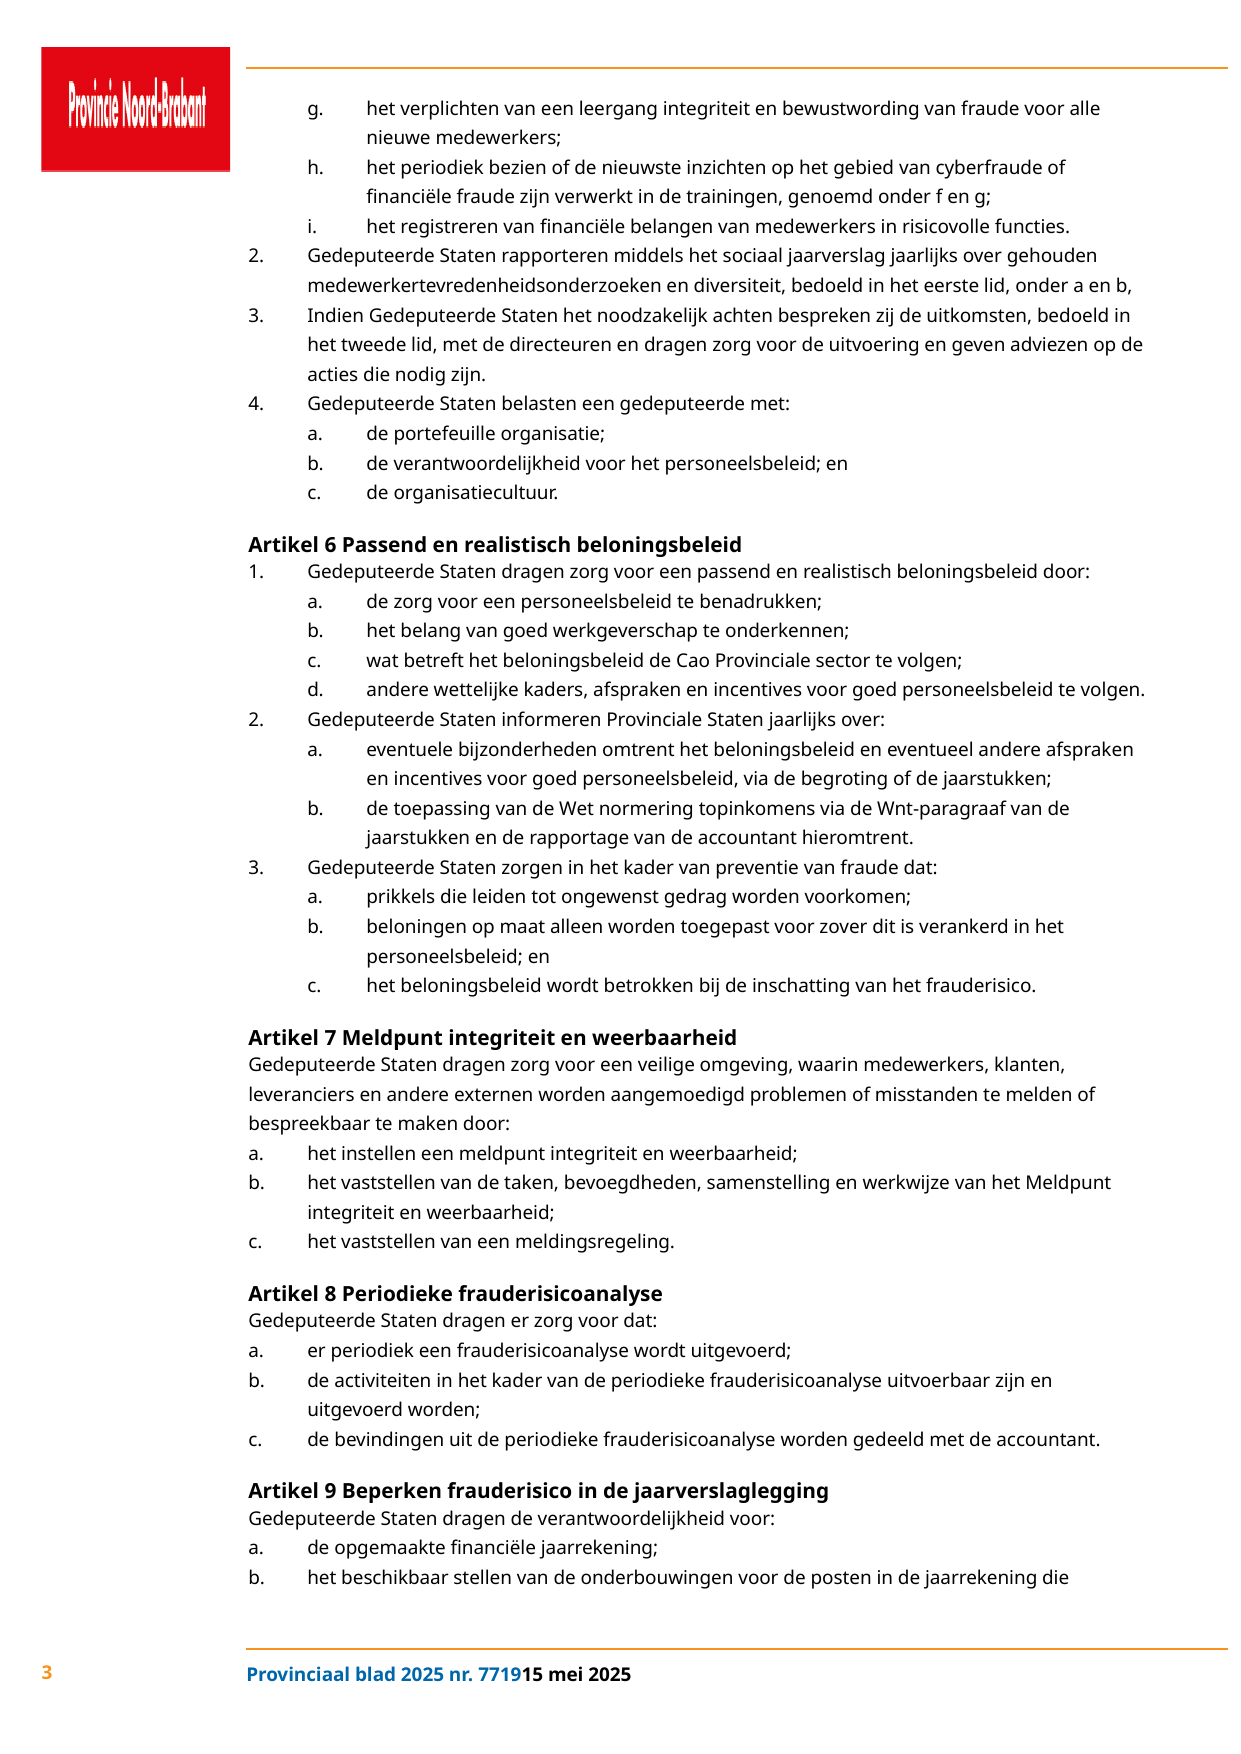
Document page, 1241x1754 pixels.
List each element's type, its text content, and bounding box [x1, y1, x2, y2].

list Gedeputeerde Staten informeren Provinciale Staten jaarlijks over: [248, 706, 1152, 732]
list Gedeputeerde Staten dragen zorg voor een passend en realistisch beloningsbeleid door: [248, 558, 1152, 584]
text Gedeputeerde Staten dragen zorg voor een veilige omgeving, waarin medewerkers, klanten, leveranciers en andere externen worden aangemoedigd problemen of misstanden te melden of bespreekbaar te maken door: [248, 1051, 1152, 1136]
list wat betreft het beloningsbeleid de Cao Provinciale sector te volgen; [307, 647, 1152, 673]
list de organisatiecultuur. [307, 479, 1152, 505]
list Gedeputeerde Staten rapporteren middels het sociaal jaarverslag jaarlijks over gehouden medewerkertevredenheidsonderzoeken en diversiteit, bedoeld in het eerste lid, onder a en b, [248, 243, 1152, 298]
text Artikel 8 Periodieke frauderisicoanalyse [248, 1279, 1152, 1308]
list de opgemaakte financiële jaarrekening; [248, 1534, 1152, 1560]
text Artikel 6 Passend en realistisch beloningsbeleid [248, 530, 1152, 558]
picture [41, 47, 231, 172]
text Artikel 7 Meldpunt integriteit en weerbaarheid [248, 1023, 1152, 1051]
list het vaststellen van de taken, bevoegdheden, samenstelling en werkwijze van het Meldpunt integriteit en weerbaarheid; [248, 1169, 1152, 1225]
list het periodiek bezien of de nieuwste inzichten op het gebied van cyberfraude of financiële fraude zijn verwerkt in de trainingen, genoemd onder f en g; [307, 154, 1152, 209]
list beloningen op maat alleen worden toegepast voor zover dit is verankerd in het personeelsbeleid; en [307, 913, 1152, 968]
list de zorg voor een personeelsbeleid te benadrukken; [307, 588, 1152, 613]
list eventuele bijzonderheden omtrent het beloningsbeleid en eventueel andere afspraken en incentives voor goed personeelsbeleid, via de begroting of de jaarstukken; [307, 736, 1152, 791]
list er periodiek een frauderisicoanalyse wordt uitgevoerd; [248, 1337, 1152, 1363]
text Gedeputeerde Staten dragen de verantwoordelijkheid voor: [248, 1505, 1152, 1531]
list het vaststellen van een meldingsregeling. [248, 1229, 1152, 1254]
list het registreren van financiële belangen van medewerkers in risicovolle functies. [307, 213, 1152, 239]
list Indien Gedeputeerde Staten het noodzakelijk achten bespreken zij de uitkomsten, bedoeld in het tweede lid, met de directeuren en dragen zorg voor de uitvoering en geven adviezen op de acties die nodig zijn. [248, 302, 1152, 387]
list het belang van goed werkgeverschap te onderkennen; [307, 617, 1152, 643]
list Gedeputeerde Staten belasten een gedeputeerde met: [248, 391, 1152, 416]
list het beloningsbeleid wordt betrokken bij de inschatting van het frauderisico. [307, 972, 1152, 998]
list Gedeputeerde Staten zorgen in het kader van preventie van fraude dat: [248, 854, 1152, 880]
text Gedeputeerde Staten dragen er zorg voor dat: [248, 1308, 1152, 1333]
list het verplichten van een leergang integriteit en bewustwording van fraude voor alle nieuwe medewerkers; [307, 95, 1152, 150]
list de bevindingen uit de periodieke frauderisicoanalyse worden gedeeld met de accountant. [248, 1426, 1152, 1452]
list prikkels die leiden tot ongewenst gedrag worden voorkomen; [307, 884, 1152, 909]
list de verantwoordelijkheid voor het personeelsbeleid; en [307, 450, 1152, 476]
list andere wettelijke kaders, afspraken en incentives voor goed personeelsbeleid te volgen. [307, 677, 1152, 702]
list het beschikbaar stellen van de onderbouwingen voor de posten in de jaarrekening die [248, 1564, 1152, 1590]
list de portefeuille organisatie; [307, 420, 1152, 446]
text Artikel 9 Beperken frauderisico in de jaarverslaglegging [248, 1476, 1152, 1505]
list het instellen een meldpunt integriteit en weerbaarheid; [248, 1140, 1152, 1166]
list de activiteiten in het kader van de periodieke frauderisicoanalyse uitvoerbaar zijn en uitgevoerd worden; [248, 1367, 1152, 1422]
list de toepassing van de Wet normering topinkomens via de Wnt-paragraaf van de jaarstukken en de rapportage van de accountant hieromtrent. [307, 795, 1152, 850]
